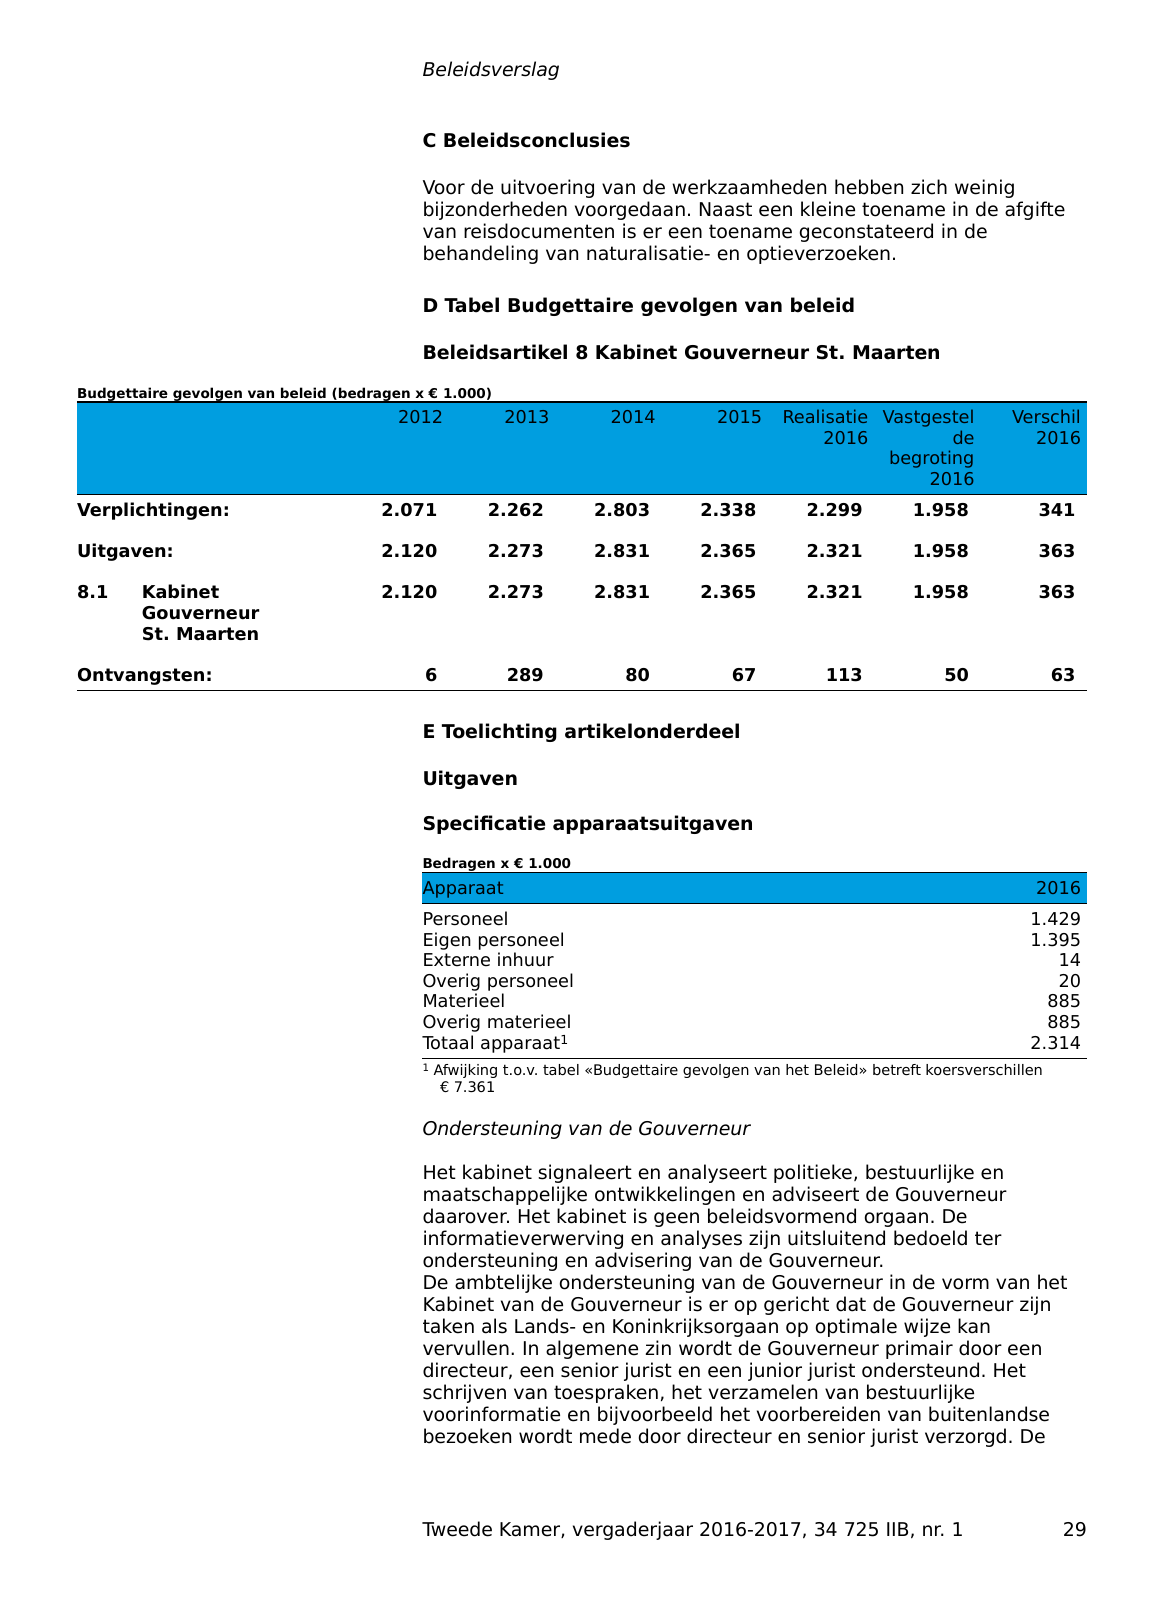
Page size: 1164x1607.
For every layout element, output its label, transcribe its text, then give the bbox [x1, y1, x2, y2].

table_cell 8.1 [77, 583, 136, 644]
table_cell Realisatie 2016 [768, 403, 874, 494]
table_cell 2.831 [555, 541, 661, 562]
table_cell 2.120 [343, 583, 449, 644]
subtitle Uitgaven [422, 768, 1087, 790]
table_cell Eigen personeel [422, 930, 980, 950]
table_cell 1.958 [874, 495, 980, 521]
table_cell 363 [980, 583, 1087, 644]
table_cell 63 [980, 665, 1087, 690]
subtitle E Toelichting artikelonderdeel [422, 721, 1087, 743]
table_cell 67 [661, 665, 768, 690]
table_cell 2013 [449, 403, 555, 494]
table_header Bedragen x € 1.000 [422, 856, 1087, 872]
text De ambtelijke ondersteuning van de Gouverneur in de vorm van het Kabinet van de Gouverneur is er op gericht dat de Gouverneur zijn taken als Lands- en Koninkrijksorgaan op optimale wijze kan vervullen. In algemene zin wordt de Gouverneur primair door een directeur, een senior jurist en een junior jurist ondersteund. Het schrijven van toespraken, het verzamelen van bestuurlijke voorinformatie en bijvoorbeeld het voorbereiden van buitenlandse bezoeken wordt mede door directeur en senior jurist verzorgd. De [422, 1272, 1087, 1448]
table_cell 2.321 [768, 583, 874, 644]
table_cell [77, 562, 1087, 582]
table_cell 50 [874, 665, 980, 690]
table_cell 2.071 [343, 495, 449, 521]
table_cell 14 [980, 950, 1087, 971]
table_header Budgettaire gevolgen van beleid (bedragen x € 1.000) [77, 386, 1087, 401]
table_cell Ontvangsten: [77, 665, 342, 690]
table_cell 113 [768, 665, 874, 690]
table_cell Uitgaven: [77, 541, 342, 562]
table_cell 2.120 [343, 541, 449, 562]
table_cell Vastgestelde begroting 2016 [874, 403, 980, 494]
table_cell 2015 [661, 403, 768, 494]
table_cell 6 [343, 665, 449, 690]
table_cell 885 [980, 1012, 1087, 1033]
table_cell 2.321 [768, 541, 874, 562]
table_cell 2.365 [661, 583, 768, 644]
table_cell 2.273 [449, 583, 555, 644]
subtitle Ondersteuning van de Gouverneur [422, 1118, 1087, 1140]
table_cell 80 [555, 665, 661, 690]
table_cell 2.314 [980, 1033, 1087, 1058]
table_cell 1.958 [874, 541, 980, 562]
table_cell Externe inhuur [422, 950, 980, 971]
text Voor de uitvoering van de werkzaamheden hebben zich weinig bijzonderheden voorgedaan. Naast een kleine toename in de afgifte van reisdocumenten is er een toename geconstateerd in de behandeling van naturalisatie- en optieverzoeken. [422, 177, 1087, 265]
table_cell Apparaat [422, 873, 980, 903]
subtitle Beleidsartikel 8 Kabinet Gouverneur St. Maarten [422, 342, 1087, 364]
table_cell 20 [980, 971, 1087, 991]
table_cell 2012 [343, 403, 449, 494]
table_cell Materieel [422, 991, 980, 1012]
table_cell 289 [449, 665, 555, 690]
subtitle C Beleidsconclusies [422, 130, 1087, 152]
table_cell Overig materieel [422, 1012, 980, 1033]
table_cell 2.831 [555, 583, 661, 644]
table_cell 2.299 [768, 495, 874, 521]
table_cell 2014 [555, 403, 661, 494]
table_cell Personeel [422, 904, 980, 929]
table_cell 1 Afwijking t.o.v. tabel «Budgettaire gevolgen van het Beleid» betreft koersverschillen € 7.361 [422, 1059, 1087, 1096]
table_cell 2016 [980, 873, 1087, 903]
table_cell Kabinet Gouverneur St. Maarten [136, 583, 342, 644]
table_cell 2.262 [449, 495, 555, 521]
table_cell Overig personeel [422, 971, 980, 991]
subtitle Specificatie apparaatsuitgaven [422, 812, 1087, 834]
table_cell 2.273 [449, 541, 555, 562]
table_cell Verschil 2016 [980, 403, 1087, 494]
table_cell Verplichtingen: [77, 495, 342, 521]
table_cell Totaal apparaat1 [422, 1033, 980, 1058]
table_cell 1.429 [980, 904, 1087, 929]
table_cell 363 [980, 541, 1087, 562]
table_cell [77, 521, 1087, 541]
table_cell 885 [980, 991, 1087, 1012]
table_cell 2.365 [661, 541, 768, 562]
table_cell 1.395 [980, 930, 1087, 950]
table_cell 1.958 [874, 583, 980, 644]
table_cell 2.803 [555, 495, 661, 521]
table_cell [77, 403, 342, 494]
text Het kabinet signaleert en analyseert politieke, bestuurlijke en maatschappelijke ontwikkelingen en adviseert de Gouverneur daarover. Het kabinet is geen beleidsvormend orgaan. De informatieverwerving en analyses zijn uitsluitend bedoeld ter ondersteuning en advisering van de Gouverneur. [422, 1162, 1087, 1272]
subtitle D Tabel Budgettaire gevolgen van beleid [422, 295, 1087, 317]
table_cell [77, 644, 1087, 665]
table_cell 2.338 [661, 495, 768, 521]
table_cell 341 [980, 495, 1087, 521]
